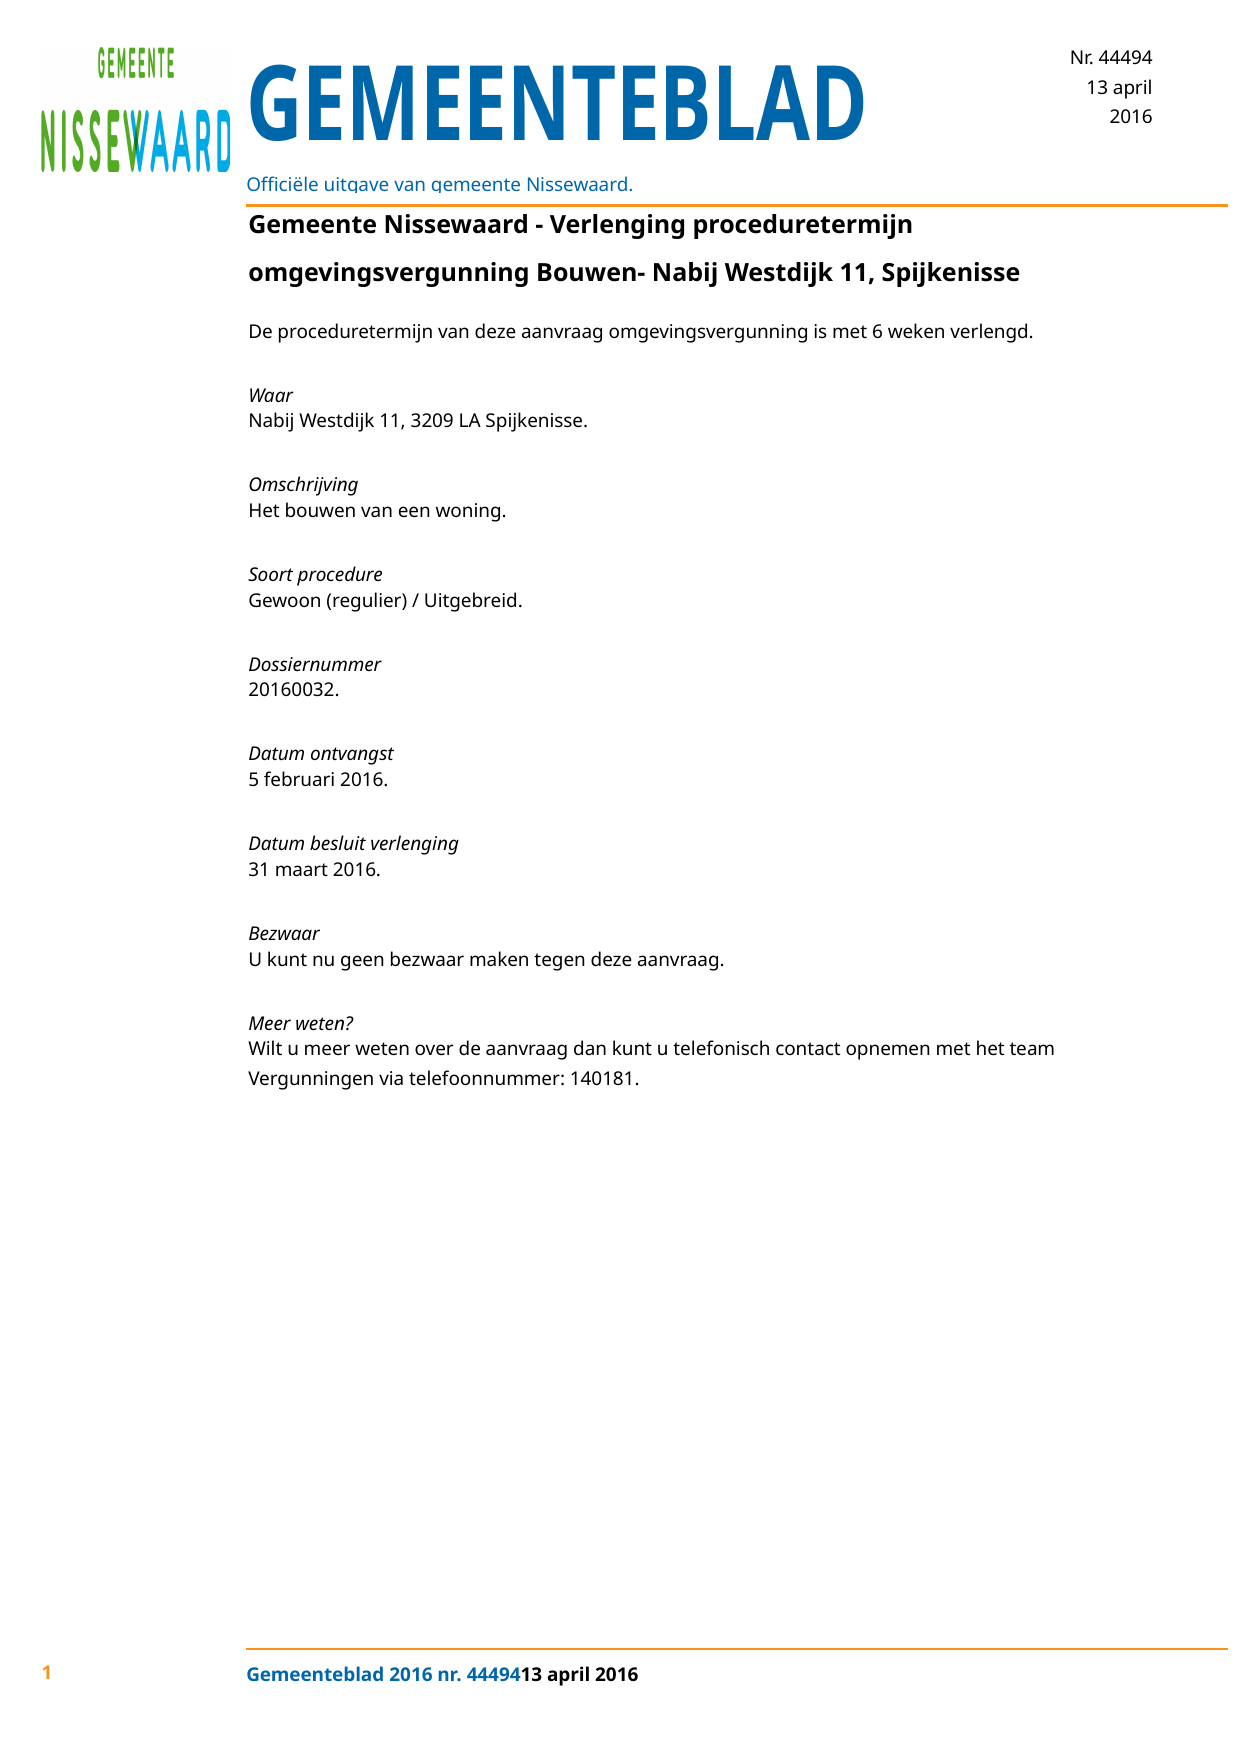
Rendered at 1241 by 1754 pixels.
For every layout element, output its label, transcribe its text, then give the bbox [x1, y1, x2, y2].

text Meer weten? [248, 1010, 1152, 1035]
text Waar [248, 382, 1152, 408]
text Gemeente Nissewaard - Verlenging proceduretermijn omgevingsvergunning Bouwen- Nabij Westdijk 11, Spijkenisse [248, 207, 1152, 288]
text Soort procedure [248, 561, 1152, 587]
text 5 februari 2016. [248, 766, 1152, 792]
text Nabij Westdijk 11, 3209 LA Spijkenisse. [248, 408, 1152, 433]
text Dossiernummer [248, 651, 1152, 677]
text Bezwaar [248, 920, 1152, 946]
text 31 maart 2016. [248, 856, 1152, 882]
text 20160032. [248, 677, 1152, 702]
text Datum ontvangst [248, 741, 1152, 766]
picture [41, 47, 231, 172]
text Gewoon (regulier) / Uitgebreid. [248, 587, 1152, 613]
text U kunt nu geen bezwaar maken tegen deze aanvraag. [248, 946, 1152, 971]
picture [201, 122, 206, 138]
picture [222, 122, 227, 160]
text De proceduretermijn van deze aanvraag omgevingsvergunning is met 6 weken verlengd. [248, 318, 1152, 344]
picture [154, 157, 165, 172]
text Omschrijving [248, 472, 1152, 497]
text Wilt u meer weten over de aanvraag dan kunt u telefonisch contact opnemen met het team Vergunningen via telefoonnummer: 140181. [248, 1035, 1152, 1091]
text Het bouwen van een woning. [248, 497, 1152, 523]
text Datum besluit verlenging [248, 830, 1152, 856]
picture [176, 157, 187, 172]
picture [200, 151, 206, 172]
